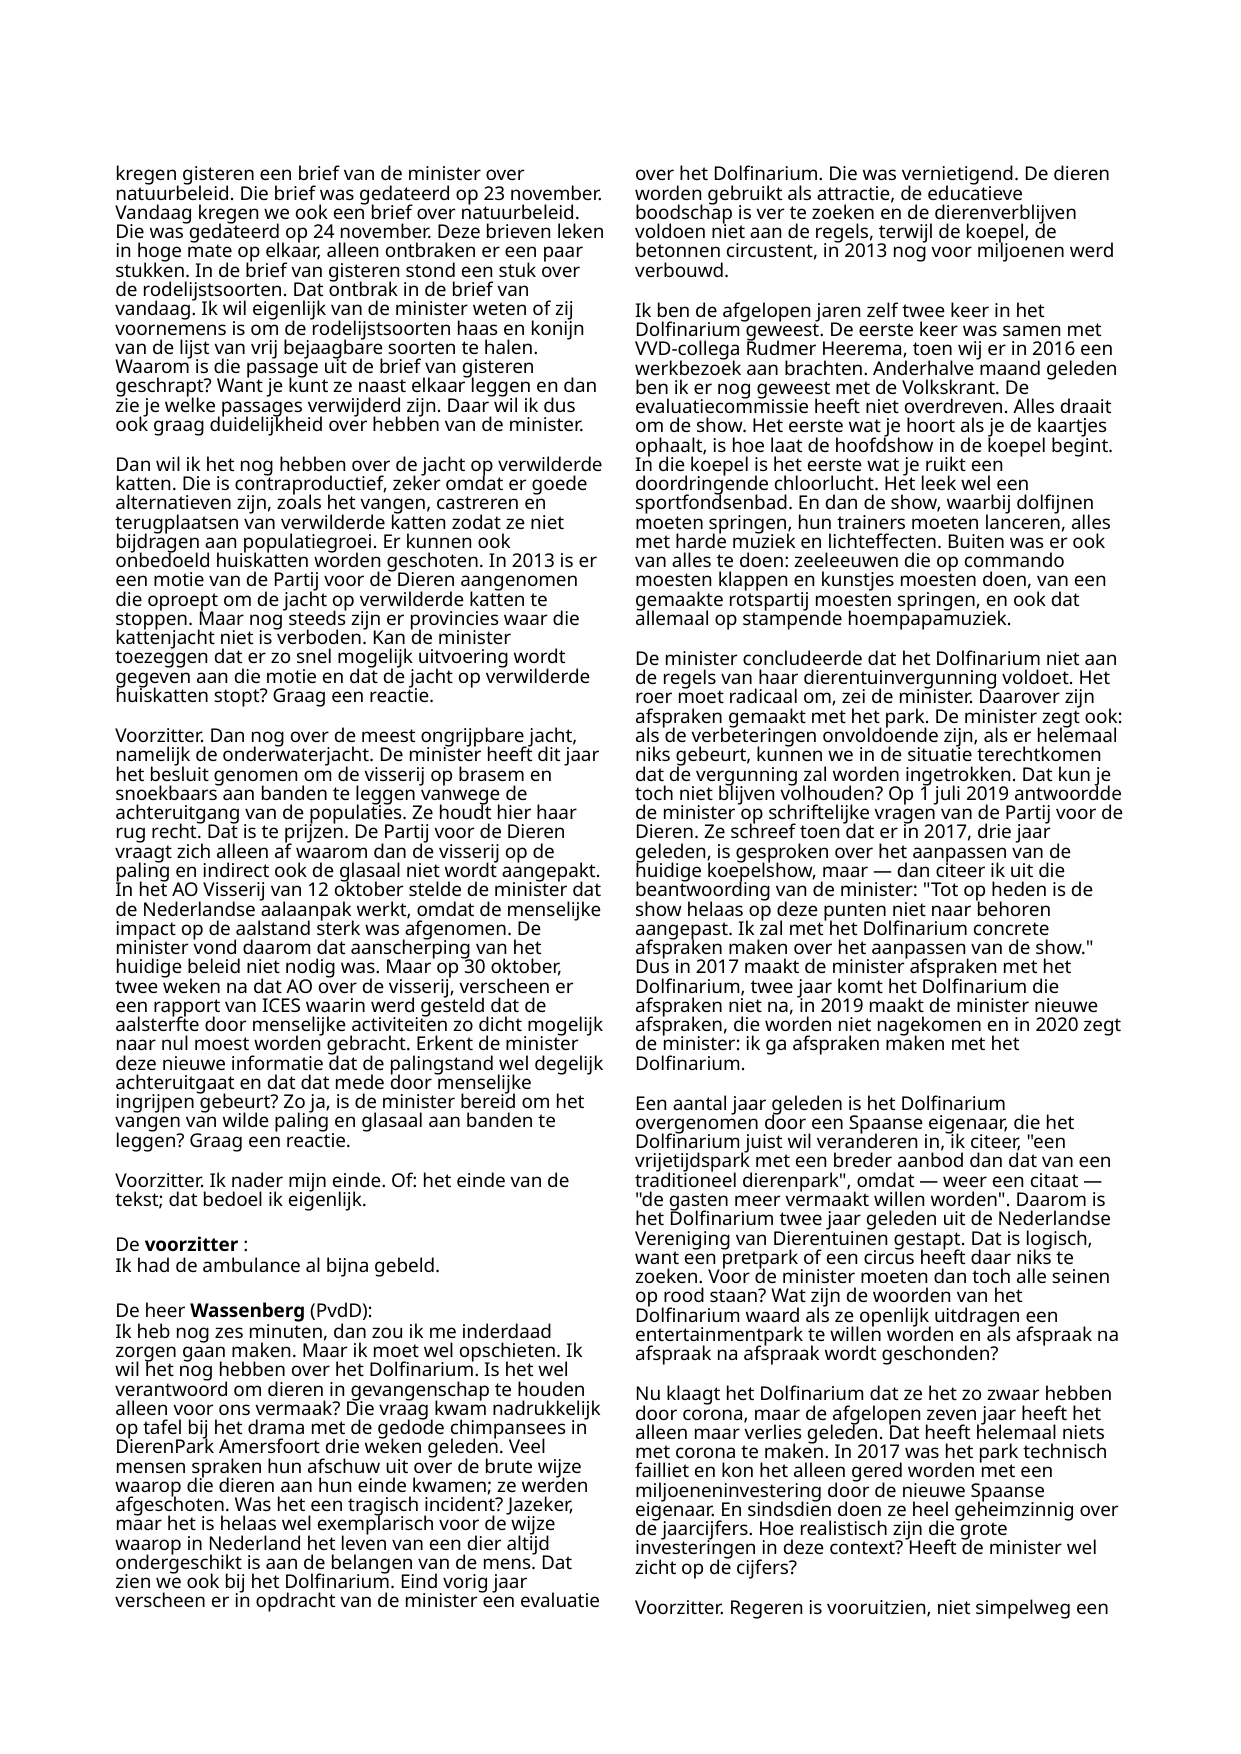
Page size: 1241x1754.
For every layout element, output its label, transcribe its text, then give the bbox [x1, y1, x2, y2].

text Dan wil ik het nog hebben over de jacht op verwilderde katten. Die is contraproductief, zeker omdat er goede alternatieven zijn, zoals het vangen, castreren en terugplaatsen van verwilderde katten zodat ze niet bijdragen aan populatiegroei. Er kunnen ook onbedoeld huiskatten worden geschoten. In 2013 is er een motie van de Partij voor de Dieren aangenomen die oproept om de jacht op verwilderde katten te stoppen. Maar nog steeds zijn er provincies waar die kattenjacht niet is verboden. Kan de minister toezeggen dat er zo snel mogelijk uitvoering wordt gegeven aan die motie en dat de jacht op verwilderde huiskatten stopt? Graag een reactie. [115, 456, 605, 706]
text De heer Wassenberg (PvdD): [115, 1297, 605, 1323]
text over het Dolfinarium. Die was vernietigend. De dieren worden gebruikt als attractie, de educatieve boodschap is ver te zoeken en de dierenverblijven voldoen niet aan de regels, terwijl de koepel, de betonnen circustent, in 2013 nog voor miljoenen werd verbouwd. [635, 165, 1125, 281]
text De voorzitter : [115, 1231, 605, 1257]
text Voorzitter. Ik nader mijn einde. Of: het einde van de tekst; dat bedoel ik eigenlijk. [115, 1172, 605, 1210]
text Ik ben de afgelopen jaren zelf twee keer in het Dolfinarium geweest. De eerste keer was samen met VVD-collega Rudmer Heerema, toen wij er in 2016 een werkbezoek aan brachten. Anderhalve maand geleden ben ik er nog geweest met de Volkskrant. De evaluatiecommissie heeft niet overdreven. Alles draait om de show. Het eerste wat je hoort als je de kaartjes ophaalt, is hoe laat de hoofdshow in de koepel begint. In die koepel is het eerste wat je ruikt een doordringende chloorlucht. Het leek wel een sportfondsenbad. En dan de show, waarbij dolfijnen moeten springen, hun trainers moeten lanceren, alles met harde muziek en lichteffecten. Buiten was er ook van alles te doen: zeeleeuwen die op commando moesten klappen en kunstjes moesten doen, van een gemaakte rotspartij moesten springen, en ook dat allemaal op stampende hoempapamuziek. [635, 302, 1125, 629]
text Een aantal jaar geleden is het Dolfinarium overgenomen door een Spaanse eigenaar, die het Dolfinarium juist wil veranderen in, ik citeer, "een vrijetijdspark met een breder aanbod dan dat van een traditioneel dierenpark", omdat — weer een citaat — "de gasten meer vermaakt willen worden". Daarom is het Dolfinarium twee jaar geleden uit de Nederlandse Vereniging van Dierentuinen gestapt. Dat is logisch, want een pretpark of een circus heeft daar niks te zoeken. Voor de minister moeten dan toch alle seinen op rood staan? Wat zijn de woorden van het Dolfinarium waard als ze openlijk uitdragen een entertainmentpark te willen worden en als afspraak na afspraak na afspraak wordt geschonden? [635, 1095, 1125, 1364]
text De minister concludeerde dat het Dolfinarium niet aan de regels van haar dierentuinvergunning voldoet. Het roer moet radicaal om, zei de minister. Daarover zijn afspraken gemaakt met het park. De minister zegt ook: als de verbeteringen onvoldoende zijn, als er helemaal niks gebeurt, kunnen we in de situatie terechtkomen dat de vergunning zal worden ingetrokken. Dat kun je toch niet blijven volhouden? Op 1 juli 2019 antwoordde de minister op schriftelijke vragen van de Partij voor de Dieren. Ze schreef toen dat er in 2017, drie jaar geleden, is gesproken over het aanpassen van de huidige koepelshow, maar — dan citeer ik uit die beantwoording van de minister: "Tot op heden is de show helaas op deze punten niet naar behoren aangepast. Ik zal met het Dolfinarium concrete afspraken maken over het aanpassen van de show." Dus in 2017 maakt de minister afspraken met het Dolfinarium, twee jaar komt het Dolfinarium die afspraken niet na, in 2019 maakt de minister nieuwe afspraken, die worden niet nagekomen en in 2020 zegt de minister: ik ga afspraken maken met het Dolfinarium. [635, 650, 1125, 1074]
text Voorzitter. Regeren is vooruitzien, niet simpelweg een [635, 1599, 1125, 1618]
text kregen gisteren een brief van de minister over natuurbeleid. Die brief was gedateerd op 23 november. Vandaag kregen we ook een brief over natuurbeleid. Die was gedateerd op 24 november. Deze brieven leken in hoge mate op elkaar, alleen ontbraken er een paar stukken. In de brief van gisteren stond een stuk over de rodelijstsoorten. Dat ontbrak in de brief van vandaag. Ik wil eigenlijk van de minister weten of zij voornemens is om de rodelijstsoorten haas en konijn van de lijst van vrij bejaagbare soorten te halen. Waarom is die passage uit de brief van gisteren geschrapt? Want je kunt ze naast elkaar leggen en dan zie je welke passages verwijderd zijn. Daar wil ik dus ook graag duidelijkheid over hebben van de minister. [115, 165, 605, 435]
text Ik had de ambulance al bijna gebeld. [115, 1257, 605, 1276]
text Nu klaagt het Dolfinarium dat ze het zo zwaar hebben door corona, maar de afgelopen zeven jaar heeft het alleen maar verlies geleden. Dat heeft helemaal niets met corona te maken. In 2017 was het park technisch failliet en kon het alleen gered worden met een miljoeneninvestering door de nieuwe Spaanse eigenaar. En sindsdien doen ze heel geheimzinnig over de jaarcijfers. Hoe realistisch zijn die grote investeringen in deze context? Heeft de minister wel zicht op de cijfers? [635, 1385, 1125, 1578]
text Ik heb nog zes minuten, dan zou ik me inderdaad zorgen gaan maken. Maar ik moet wel opschieten. Ik wil het nog hebben over het Dolfinarium. Is het wel verantwoord om dieren in gevangenschap te houden alleen voor ons vermaak? Die vraag kwam nadrukkelijk op tafel bij het drama met de gedode chimpansees in DierenPark Amersfoort drie weken geleden. Veel mensen spraken hun afschuw uit over de brute wijze waarop die dieren aan hun einde kwamen; ze werden afgeschoten. Was het een tragisch incident? Jazeker, maar het is helaas wel exemplarisch voor de wijze waarop in Nederland het leven van een dier altijd ondergeschikt is aan de belangen van de mens. Dat zien we ook bij het Dolfinarium. Eind vorig jaar verscheen er in opdracht van de minister een evaluatie [115, 1323, 605, 1612]
text Voorzitter. Dan nog over de meest ongrijpbare jacht, namelijk de onderwaterjacht. De minister heeft dit jaar het besluit genomen om de visserij op brasem en snoekbaars aan banden te leggen vanwege de achteruitgang van de populaties. Ze houdt hier haar rug recht. Dat is te prijzen. De Partij voor de Dieren vraagt zich alleen af waarom dan de visserij op de paling en indirect ook de glasaal niet wordt aangepakt. In het AO Visserij van 12 oktober stelde de minister dat de Nederlandse aalaanpak werkt, omdat de menselijke impact op de aalstand sterk was afgenomen. De minister vond daarom dat aanscherping van het huidige beleid niet nodig was. Maar op 30 oktober, twee weken na dat AO over de visserij, verscheen er een rapport van ICES waarin werd gesteld dat de aalsterfte door menselijke activiteiten zo dicht mogelijk naar nul moest worden gebracht. Erkent de minister deze nieuwe informatie dat de palingstand wel degelijk achteruitgaat en dat dat mede door menselijke ingrijpen gebeurt? Zo ja, is de minister bereid om het vangen van wilde paling en glasaal aan banden te leggen? Graag een reactie. [115, 727, 605, 1151]
